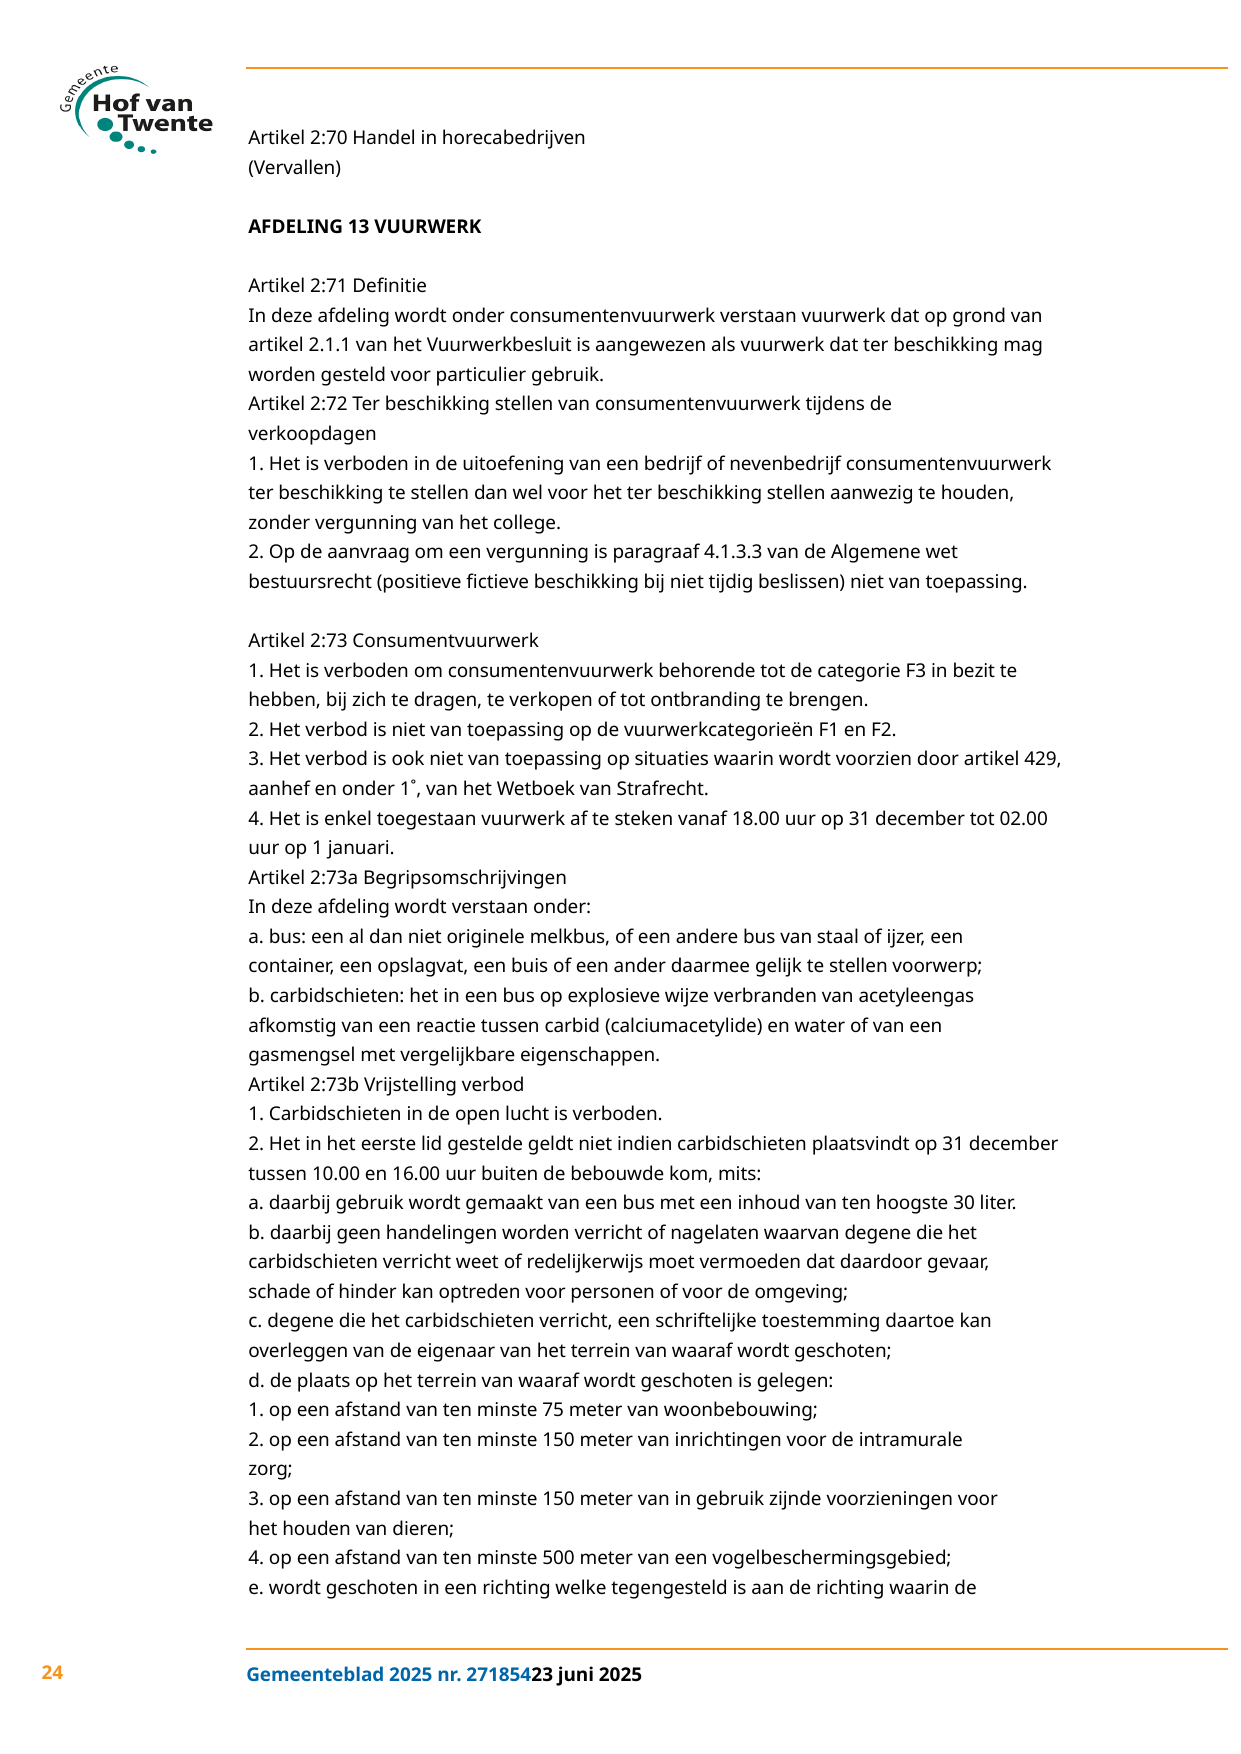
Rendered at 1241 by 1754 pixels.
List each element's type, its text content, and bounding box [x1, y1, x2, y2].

text 1. Het is verboden in de uitoefening van een bedrijf of nevenbedrijf consumentenvuurwerk [248, 450, 1152, 476]
text worden gesteld voor particulier gebruik. [248, 361, 1152, 387]
text In deze afdeling wordt verstaan onder: [248, 893, 1152, 919]
text 1. op een afstand van ten minste 75 meter van woonbebouwing; [248, 1396, 1152, 1422]
text tussen 10.00 en 16.00 uur buiten de bebouwde kom, mits: [248, 1160, 1152, 1186]
text a. daarbij gebruik wordt gemaakt van een bus met een inhoud van ten hoogste 30 liter. [248, 1189, 1152, 1215]
text b. carbidschieten: het in een bus op explosieve wijze verbranden van acetyleengas [248, 982, 1152, 1008]
text hebben, bij zich te dragen, te verkopen of tot ontbranding te brengen. [248, 686, 1152, 712]
text 2. Op de aanvraag om een vergunning is paragraaf 4.1.3.3 van de Algemene wet [248, 538, 1152, 564]
text Artikel 2:72 Ter beschikking stellen van consumentenvuurwerk tijdens de [248, 391, 1152, 416]
text Artikel 2:73 Consumentvuurwerk [248, 627, 1152, 653]
text ter beschikking te stellen dan wel voor het ter beschikking stellen aanwezig te houden, [248, 479, 1152, 505]
text uur op 1 januari. [248, 834, 1152, 860]
text a. bus: een al dan niet originele melkbus, of een andere bus van staal of ijzer, een [248, 923, 1152, 949]
text 3. Het verbod is ook niet van toepassing op situaties waarin wordt voorzien door artikel 429, [248, 746, 1152, 771]
text 4. op een afstand van ten minste 500 meter van een vogelbeschermingsgebied; [248, 1544, 1152, 1570]
text c. degene die het carbidschieten verricht, een schriftelijke toestemming daartoe kan [248, 1308, 1152, 1333]
text 4. Het is enkel toegestaan vuurwerk af te steken vanaf 18.00 uur op 31 december tot 02.00 [248, 805, 1152, 831]
text verkoopdagen [248, 420, 1152, 446]
text afkomstig van een reactie tussen carbid (calciumacetylide) en water of van een [248, 1012, 1152, 1038]
text Artikel 2:71 Definitie [248, 272, 1152, 298]
text zorg; [248, 1456, 1152, 1481]
picture [41, 47, 231, 172]
text 1. Carbidschieten in de open lucht is verboden. [248, 1101, 1152, 1126]
text In deze afdeling wordt onder consumentenvuurwerk verstaan vuurwerk dat op grond van [248, 302, 1152, 328]
text container, een opslagvat, een buis of een ander daarmee gelijk te stellen voorwerp; [248, 953, 1152, 978]
text d. de plaats op het terrein van waaraf wordt geschoten is gelegen: [248, 1367, 1152, 1393]
text 2. Het in het eerste lid gestelde geldt niet indien carbidschieten plaatsvindt op 31 december [248, 1130, 1152, 1156]
text e. wordt geschoten in een richting welke tegengesteld is aan de richting waarin de [248, 1574, 1152, 1600]
text (Vervallen) [248, 154, 1152, 180]
text Artikel 2:70 Handel in horecabedrijven [248, 124, 1152, 150]
text AFDELING 13 VUURWERK [248, 213, 1152, 239]
text 2. Het verbod is niet van toepassing op de vuurwerkcategorieën F1 en F2. [248, 716, 1152, 742]
text bestuursrecht (positieve fictieve beschikking bij niet tijdig beslissen) niet van toepassing. [248, 568, 1152, 594]
text gasmengsel met vergelijkbare eigenschappen. [248, 1041, 1152, 1067]
text 3. op een afstand van ten minste 150 meter van in gebruik zijnde voorzieningen voor [248, 1485, 1152, 1511]
text Artikel 2:73a Begripsomschrijvingen [248, 864, 1152, 890]
text Artikel 2:73b Vrijstelling verbod [248, 1071, 1152, 1097]
text 1. Het is verboden om consumentenvuurwerk behorende tot de categorie F3 in bezit te [248, 657, 1152, 683]
text zonder vergunning van het college. [248, 509, 1152, 535]
text het houden van dieren; [248, 1515, 1152, 1541]
text carbidschieten verricht weet of redelijkerwijs moet vermoeden dat daardoor gevaar, [248, 1248, 1152, 1274]
text aanhef en onder 1˚, van het Wetboek van Strafrecht. [248, 775, 1152, 801]
text artikel 2.1.1 van het Vuurwerkbesluit is aangewezen als vuurwerk dat ter beschikking mag [248, 331, 1152, 357]
text schade of hinder kan optreden voor personen of voor de omgeving; [248, 1278, 1152, 1304]
text b. daarbij geen handelingen worden verricht of nagelaten waarvan degene die het [248, 1219, 1152, 1245]
text overleggen van de eigenaar van het terrein van waaraf wordt geschoten; [248, 1337, 1152, 1363]
text 2. op een afstand van ten minste 150 meter van inrichtingen voor de intramurale [248, 1426, 1152, 1452]
